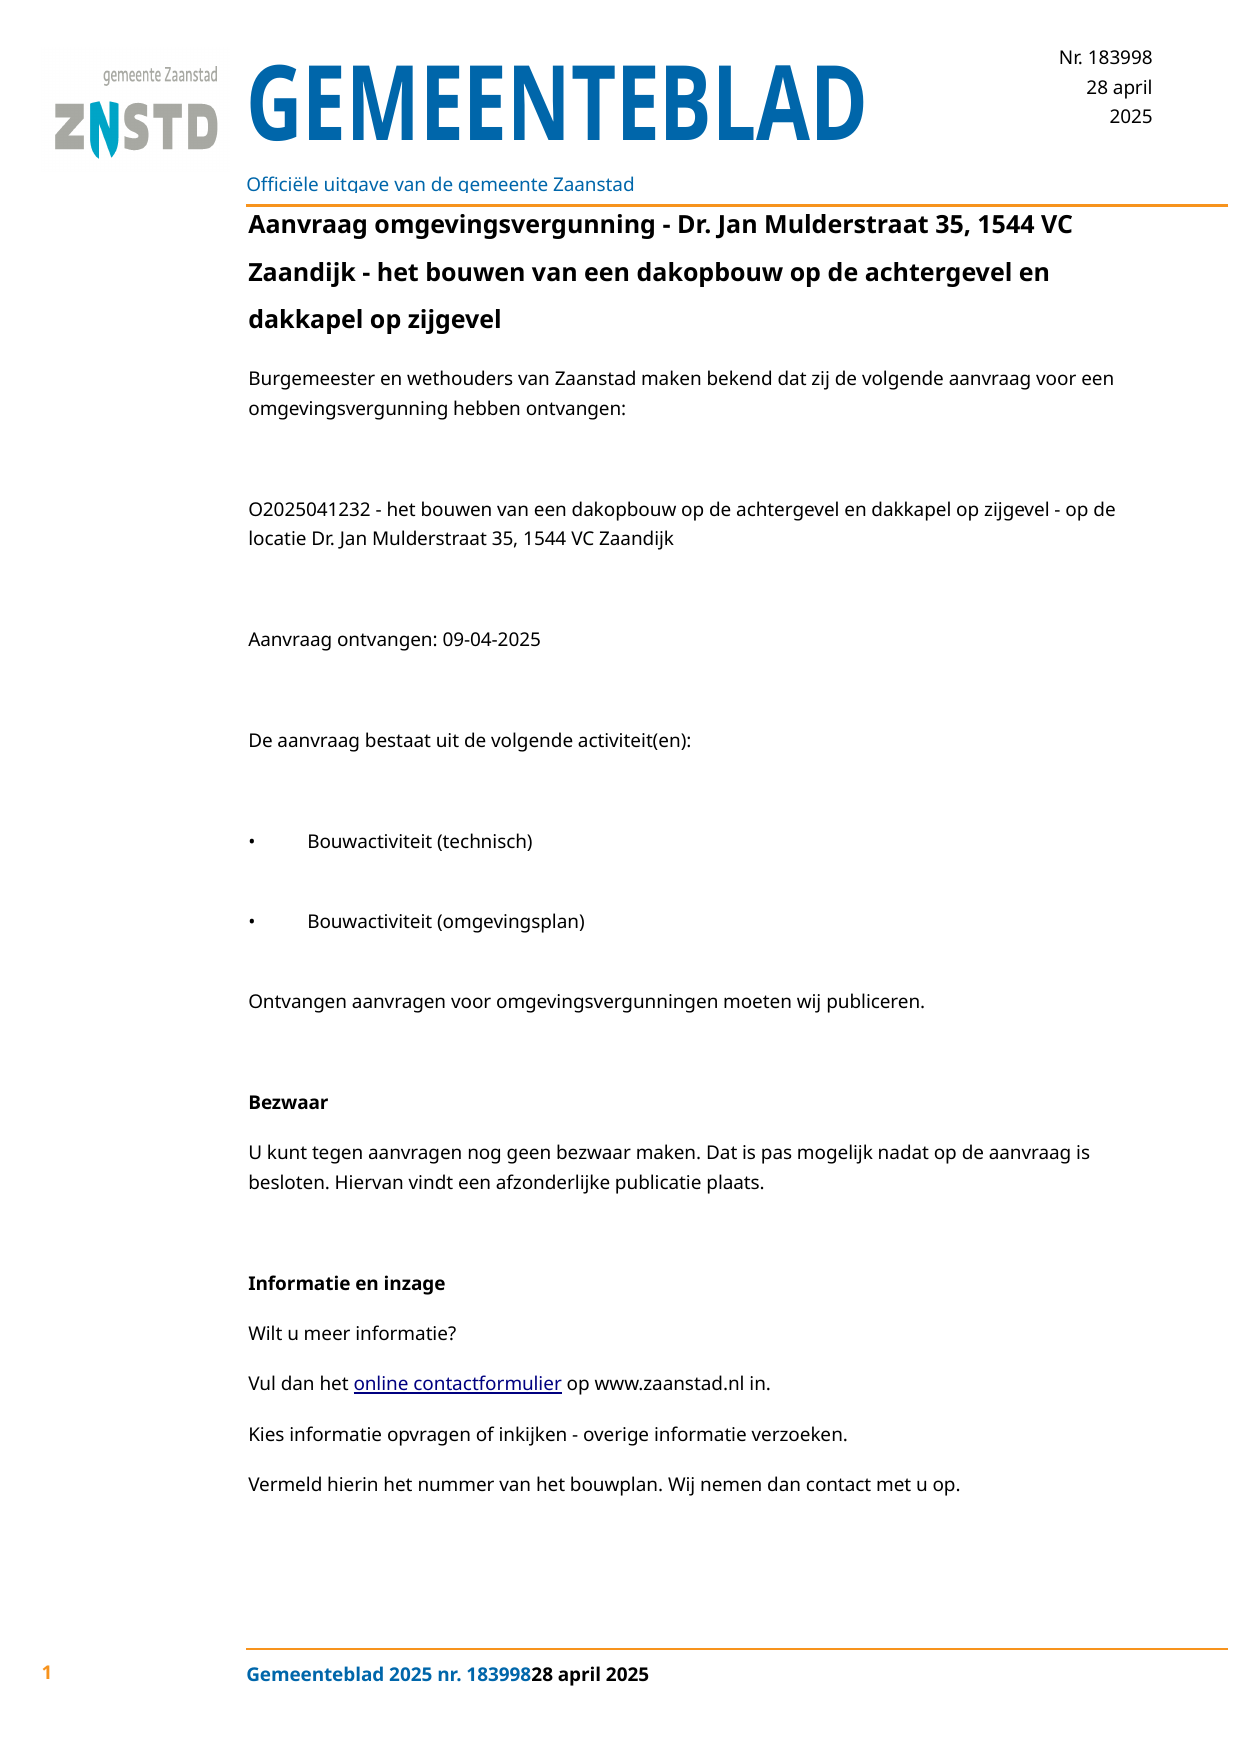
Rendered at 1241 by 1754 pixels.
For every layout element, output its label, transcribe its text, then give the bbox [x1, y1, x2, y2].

text U kunt tegen aanvragen nog geen bezwaar maken. Dat is pas mogelijk nadat op de aanvraag is besloten. Hiervan vindt een afzonderlijke publicatie plaats. [248, 1139, 1152, 1194]
text Burgemeester en wethouders van Zaanstad maken bekend dat zij de volgende aanvraag voor een omgevingsvergunning hebben ontvangen: [248, 366, 1152, 421]
picture [41, 47, 231, 172]
text Wilt u meer informatie? [248, 1320, 1152, 1346]
text O2025041232 - het bouwen van een dakopbouw op de achtergevel en dakkapel op zijgevel - op de locatie Dr. Jan Mulderstraat 35, 1544 VC Zaandijk [248, 496, 1152, 551]
text Vermeld hierin het nummer van het bouwplan. Wij nemen dan contact met u op. [248, 1471, 1152, 1497]
text Informatie en inzage [248, 1270, 1152, 1295]
list Bouwactiviteit (omgevingsplan) [248, 908, 1152, 934]
text De aanvraag bestaat uit de volgende activiteit(en): [248, 727, 1152, 753]
text Bezwaar [248, 1089, 1152, 1114]
text Vul dan het online contactformulier op www.zaanstad.nl in. [248, 1371, 1152, 1396]
text Aanvraag omgevingsvergunning - Dr. Jan Mulderstraat 35, 1544 VC Zaandijk - het bouwen van een dakopbouw op de achtergevel en dakkapel op zijgevel [248, 207, 1152, 336]
text Aanvraag ontvangen: 09-04-2025 [248, 626, 1152, 652]
text Kies informatie opvragen of inkijken - overige informatie verzoeken. [248, 1421, 1152, 1447]
list Bouwactiviteit (technisch) [248, 828, 1152, 854]
text Ontvangen aanvragen voor omgevingsvergunningen moeten wij publiceren. [248, 988, 1152, 1014]
